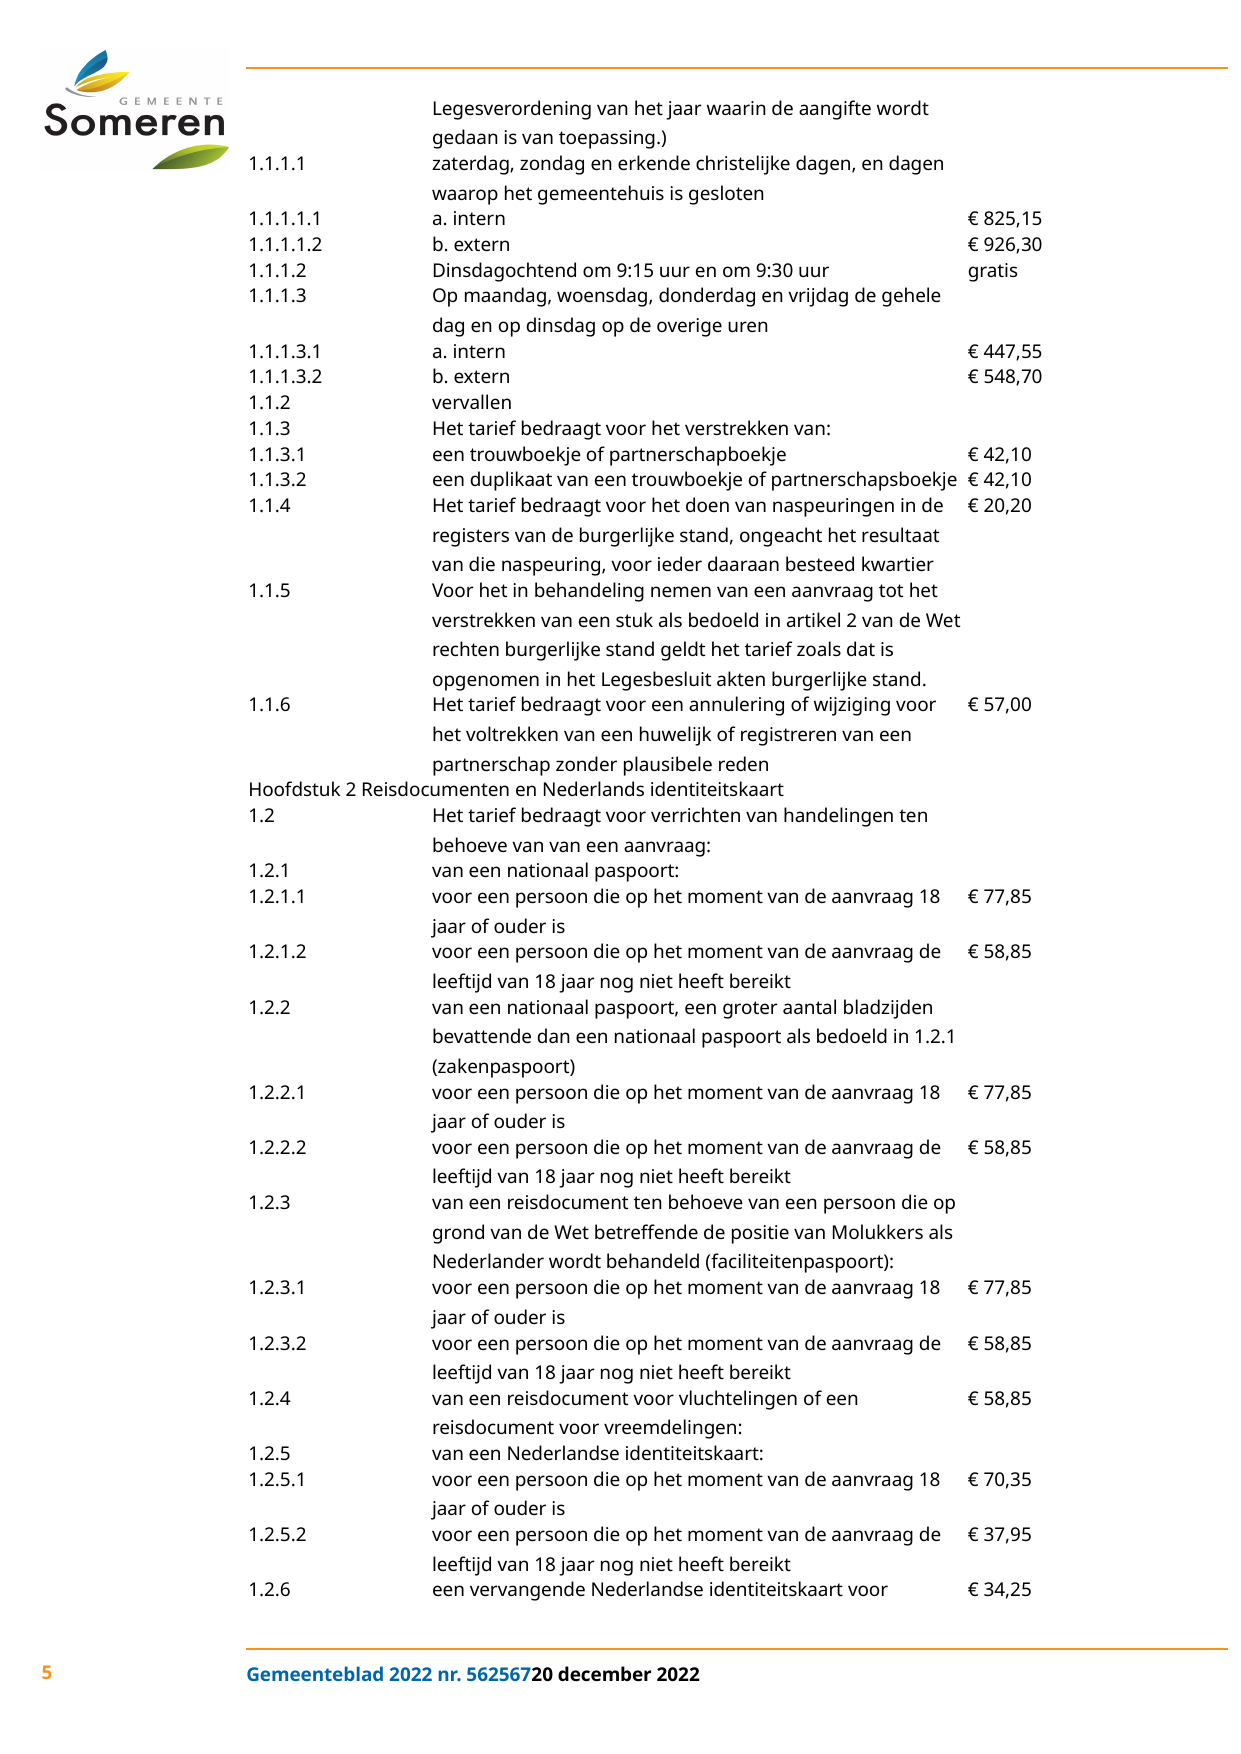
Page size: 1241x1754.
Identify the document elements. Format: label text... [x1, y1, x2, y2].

table_cell gratis [968, 257, 1152, 283]
table_cell € 58,85 [968, 939, 1152, 994]
table_cell 1.2.1.2 [248, 939, 432, 994]
table_cell 1.2.4 [248, 1385, 432, 1440]
table_cell van een nationaal paspoort: [432, 858, 968, 883]
table_cell € 57,00 [968, 692, 1152, 777]
table_cell € 37,95 [968, 1521, 1152, 1577]
table_cell Het tarief bedraagt voor het verstrekken van: [432, 415, 968, 441]
table_cell 1.2.3 [248, 1190, 432, 1274]
table_cell € 58,85 [968, 1330, 1152, 1385]
table_cell Legesverordening van het jaar waarin de aangifte wordt gedaan is van toepassing.) [432, 95, 968, 150]
table_cell [968, 415, 1152, 441]
table_cell voor een persoon die op het moment van de aanvraag 18 jaar of ouder is [432, 883, 968, 939]
table_cell [968, 577, 1152, 692]
table_cell € 34,25 [968, 1577, 1152, 1602]
table_cell [968, 389, 1152, 415]
table_cell 1.2.6 [248, 1577, 432, 1602]
table_cell b. extern [432, 364, 968, 389]
table_cell voor een persoon die op het moment van de aanvraag de leeftijd van 18 jaar nog niet heeft bereikt [432, 939, 968, 994]
table_cell [968, 1440, 1152, 1466]
table_cell 1.2.5.1 [248, 1466, 432, 1521]
table_cell van een reisdocument ten behoeve van een persoon die op grond van de Wet betreffende de positie van Molukkers als Nederlander wordt behandeld (faciliteitenpaspoort): [432, 1190, 968, 1274]
table_cell van een Nederlandse identiteitskaart: [432, 1440, 968, 1466]
table_cell 1.2.3.2 [248, 1330, 432, 1385]
table_cell [968, 802, 1152, 858]
table_cell een duplikaat van een trouwboekje of partnerschapsboekje [432, 467, 968, 492]
table_cell [968, 858, 1152, 883]
table_cell [248, 95, 432, 150]
table_cell 1.1.1.1.2 [248, 231, 432, 257]
table_cell 1.2.1 [248, 858, 432, 883]
table_cell een trouwboekje of partnerschapboekje [432, 441, 968, 467]
table_cell 1.1.1.1 [248, 150, 432, 205]
table_cell voor een persoon die op het moment van de aanvraag 18 jaar of ouder is [432, 1274, 968, 1330]
table_cell van een reisdocument voor vluchtelingen of een reisdocument voor vreemdelingen: [432, 1385, 968, 1440]
table_cell 1.2.2.2 [248, 1134, 432, 1189]
table_cell € 58,85 [968, 1385, 1152, 1440]
table_cell € 20,20 [968, 492, 1152, 577]
table_cell € 926,30 [968, 231, 1152, 257]
table_cell van een nationaal paspoort, een groter aantal bladzijden bevattende dan een nationaal paspoort als bedoeld in 1.2.1 (zakenpaspoort) [432, 994, 968, 1079]
table_cell Hoofdstuk 2 Reisdocumenten en Nederlands identiteitskaart [248, 777, 1152, 802]
table_cell vervallen [432, 389, 968, 415]
table_cell 1.2 [248, 802, 432, 858]
table_cell € 77,85 [968, 1274, 1152, 1330]
table_cell € 77,85 [968, 1079, 1152, 1134]
table_cell 1.2.1.1 [248, 883, 432, 939]
table_cell 1.1.2 [248, 389, 432, 415]
table_cell voor een persoon die op het moment van de aanvraag 18 jaar of ouder is [432, 1079, 968, 1134]
table_cell 1.1.3.1 [248, 441, 432, 467]
table_cell 1.2.2.1 [248, 1079, 432, 1134]
table_cell b. extern [432, 231, 968, 257]
table_cell voor een persoon die op het moment van de aanvraag 18 jaar of ouder is [432, 1466, 968, 1521]
table_cell 1.2.5.2 [248, 1521, 432, 1577]
table_cell Op maandag, woensdag, donderdag en vrijdag de gehele dag en op dinsdag op de overige uren [432, 283, 968, 338]
table_cell [968, 994, 1152, 1079]
table_cell voor een persoon die op het moment van de aanvraag de leeftijd van 18 jaar nog niet heeft bereikt [432, 1134, 968, 1189]
table_cell een vervangende Nederlandse identiteitskaart voor [432, 1577, 968, 1602]
table_cell [968, 283, 1152, 338]
table_cell Het tarief bedraagt voor het doen van naspeuringen in de registers van de burgerlijke stand, ongeacht het resultaat van die naspeuring, voor ieder daaraan besteed kwartier [432, 492, 968, 577]
table_cell a. intern [432, 205, 968, 231]
table_cell Het tarief bedraagt voor een annulering of wijziging voor het voltrekken van een huwelijk of registreren van een partnerschap zonder plausibele reden [432, 692, 968, 777]
table_cell € 42,10 [968, 467, 1152, 492]
table_cell 1.1.5 [248, 577, 432, 692]
table_cell € 42,10 [968, 441, 1152, 467]
table_cell € 548,70 [968, 364, 1152, 389]
table_cell [968, 95, 1152, 150]
table_cell 1.2.5 [248, 1440, 432, 1466]
table_cell a. intern [432, 338, 968, 364]
table_cell € 447,55 [968, 338, 1152, 364]
table_cell 1.2.2 [248, 994, 432, 1079]
table_cell 1.1.6 [248, 692, 432, 777]
table_cell voor een persoon die op het moment van de aanvraag de leeftijd van 18 jaar nog niet heeft bereikt [432, 1330, 968, 1385]
table_cell Dinsdagochtend om 9:15 uur en om 9:30 uur [432, 257, 968, 283]
table_cell € 70,35 [968, 1466, 1152, 1521]
table_cell € 58,85 [968, 1134, 1152, 1189]
table_cell € 825,15 [968, 205, 1152, 231]
table_cell 1.1.3.2 [248, 467, 432, 492]
table_cell 1.1.1.1.1 [248, 205, 432, 231]
table_cell 1.1.1.3.2 [248, 364, 432, 389]
table_cell Voor het in behandeling nemen van een aanvraag tot het verstrekken van een stuk als bedoeld in artikel 2 van de Wet rechten burgerlijke stand geldt het tarief zoals dat is opgenomen in het Legesbesluit akten burgerlijke stand. [432, 577, 968, 692]
table_cell voor een persoon die op het moment van de aanvraag de leeftijd van 18 jaar nog niet heeft bereikt [432, 1521, 968, 1577]
table_cell zaterdag, zondag en erkende christelijke dagen, en dagen waarop het gemeentehuis is gesloten [432, 150, 968, 205]
table_cell 1.1.1.2 [248, 257, 432, 283]
picture [41, 47, 231, 172]
table_cell 1.1.1.3 [248, 283, 432, 338]
table_cell € 77,85 [968, 883, 1152, 939]
table_cell [968, 150, 1152, 205]
table_cell [968, 1190, 1152, 1274]
table_cell 1.2.3.1 [248, 1274, 432, 1330]
table_cell 1.1.1.3.1 [248, 338, 432, 364]
table_cell 1.1.3 [248, 415, 432, 441]
table_cell 1.1.4 [248, 492, 432, 577]
table_cell Het tarief bedraagt voor verrichten van handelingen ten behoeve van van een aanvraag: [432, 802, 968, 858]
